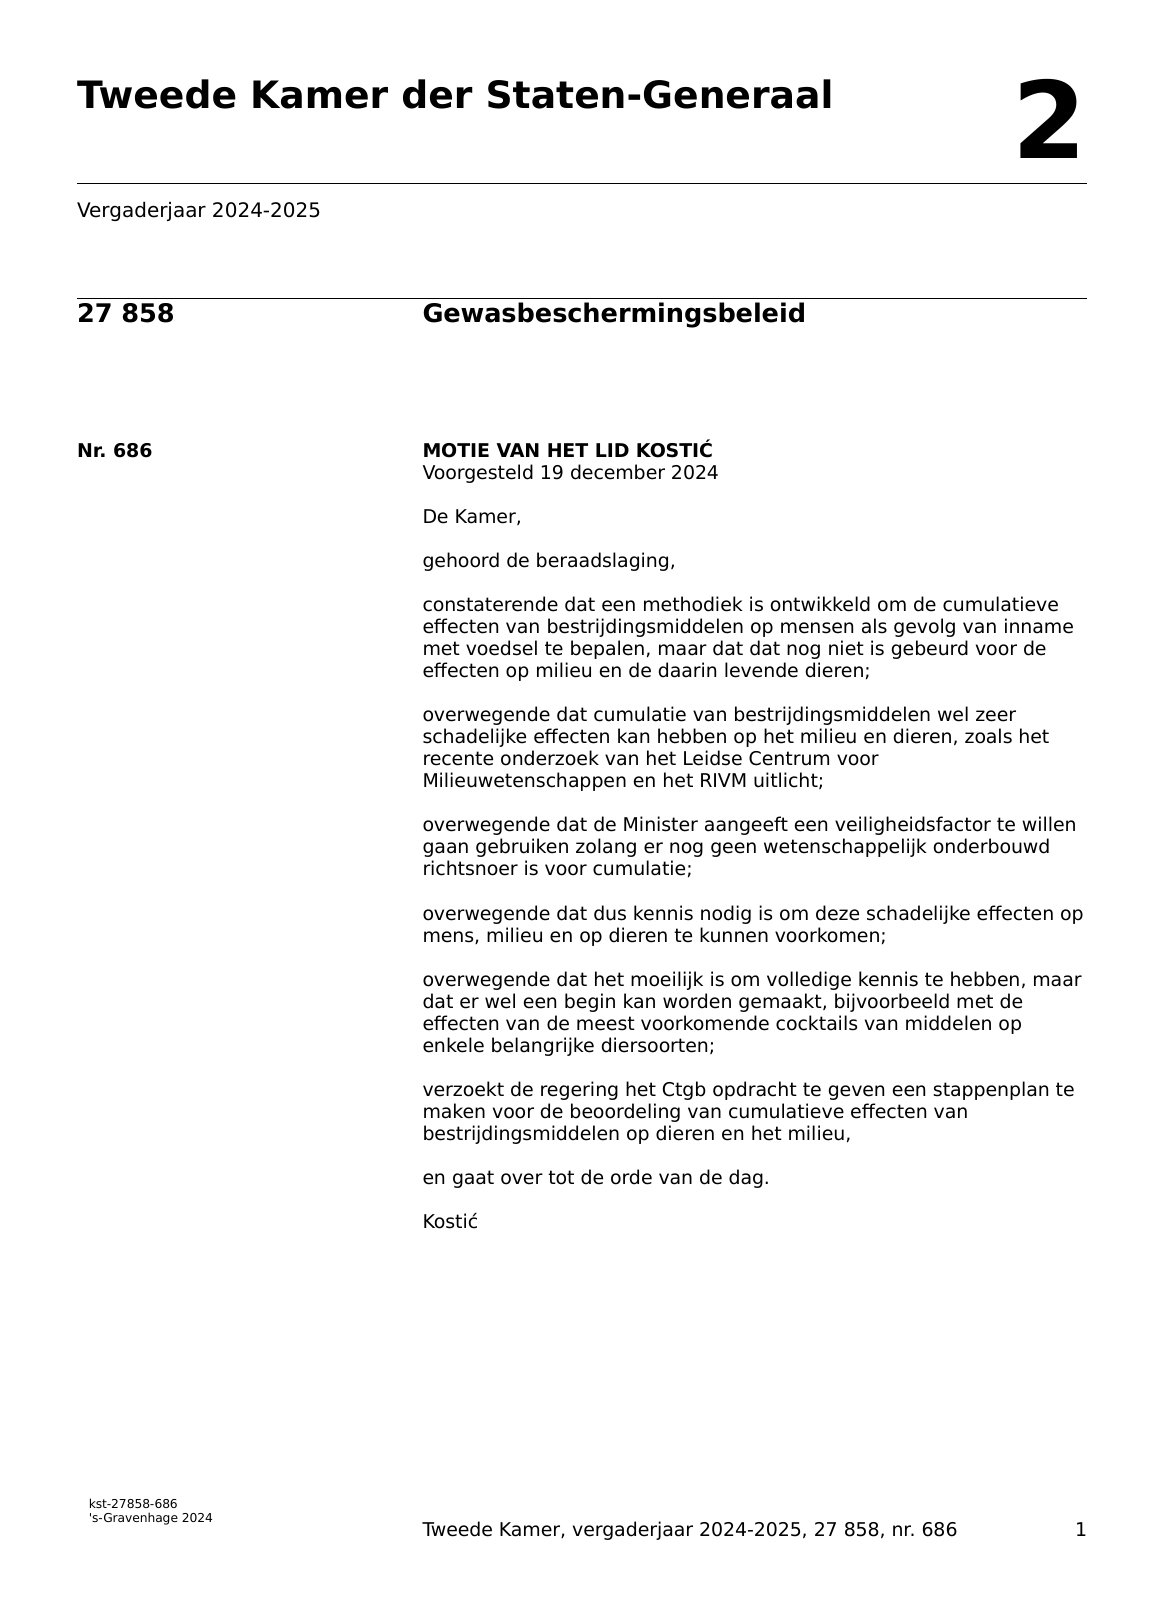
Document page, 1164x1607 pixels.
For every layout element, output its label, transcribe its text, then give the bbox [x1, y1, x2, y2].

text overwegende dat cumulatie van bestrijdingsmiddelen wel zeer schadelijke effecten kan hebben op het milieu en dieren, zoals het recente onderzoek van het Leidse Centrum voor Milieuwetenschappen en het RIVM uitlicht; [422, 704, 1087, 792]
text kst-27858-686 [88, 1497, 323, 1511]
text 's-Gravenhage 2024 [88, 1511, 323, 1525]
table_header Tweede Kamer der Staten-Generaal [77, 59, 886, 183]
text Kostić [422, 1211, 1087, 1233]
table_header 2 [886, 59, 1087, 183]
table_cell Vergaderjaar 2024-2025 [77, 184, 1087, 298]
text en gaat over tot de orde van de dag. [422, 1167, 1087, 1189]
text Voorgesteld 19 december 2024 [422, 462, 1087, 484]
text overwegende dat de Minister aangeeft een veiligheidsfactor te willen gaan gebruiken zolang er nog geen wetenschappelijk onderbouwd richtsnoer is voor cumulatie; [422, 814, 1087, 880]
text De Kamer, [422, 506, 1087, 528]
text overwegende dat het moeilijk is om volledige kennis te hebben, maar dat er wel een begin kan worden gemaakt, bijvoorbeeld met de effecten van de meest voorkomende cocktails van middelen op enkele belangrijke diersoorten; [422, 969, 1087, 1057]
subtitle 27 858 Gewasbeschermingsbeleid [77, 299, 1087, 329]
text constaterende dat een methodiek is ontwikkeld om de cumulatieve effecten van bestrijdingsmiddelen op mensen als gevolg van inname met voedsel te bepalen, maar dat dat nog niet is gebeurd voor de effecten op milieu en de daarin levende dieren; [422, 594, 1087, 682]
subtitle Nr. 686 MOTIE VAN HET LID KOSTIĆ [77, 440, 1087, 462]
text overwegende dat dus kennis nodig is om deze schadelijke effecten op mens, milieu en op dieren te kunnen voorkomen; [422, 902, 1087, 946]
text verzoekt de regering het Ctgb opdracht te geven een stappenplan te maken voor de beoordeling van cumulatieve effecten van bestrijdingsmiddelen op dieren en het milieu, [422, 1079, 1087, 1145]
text gehoord de beraadslaging, [422, 550, 1087, 572]
